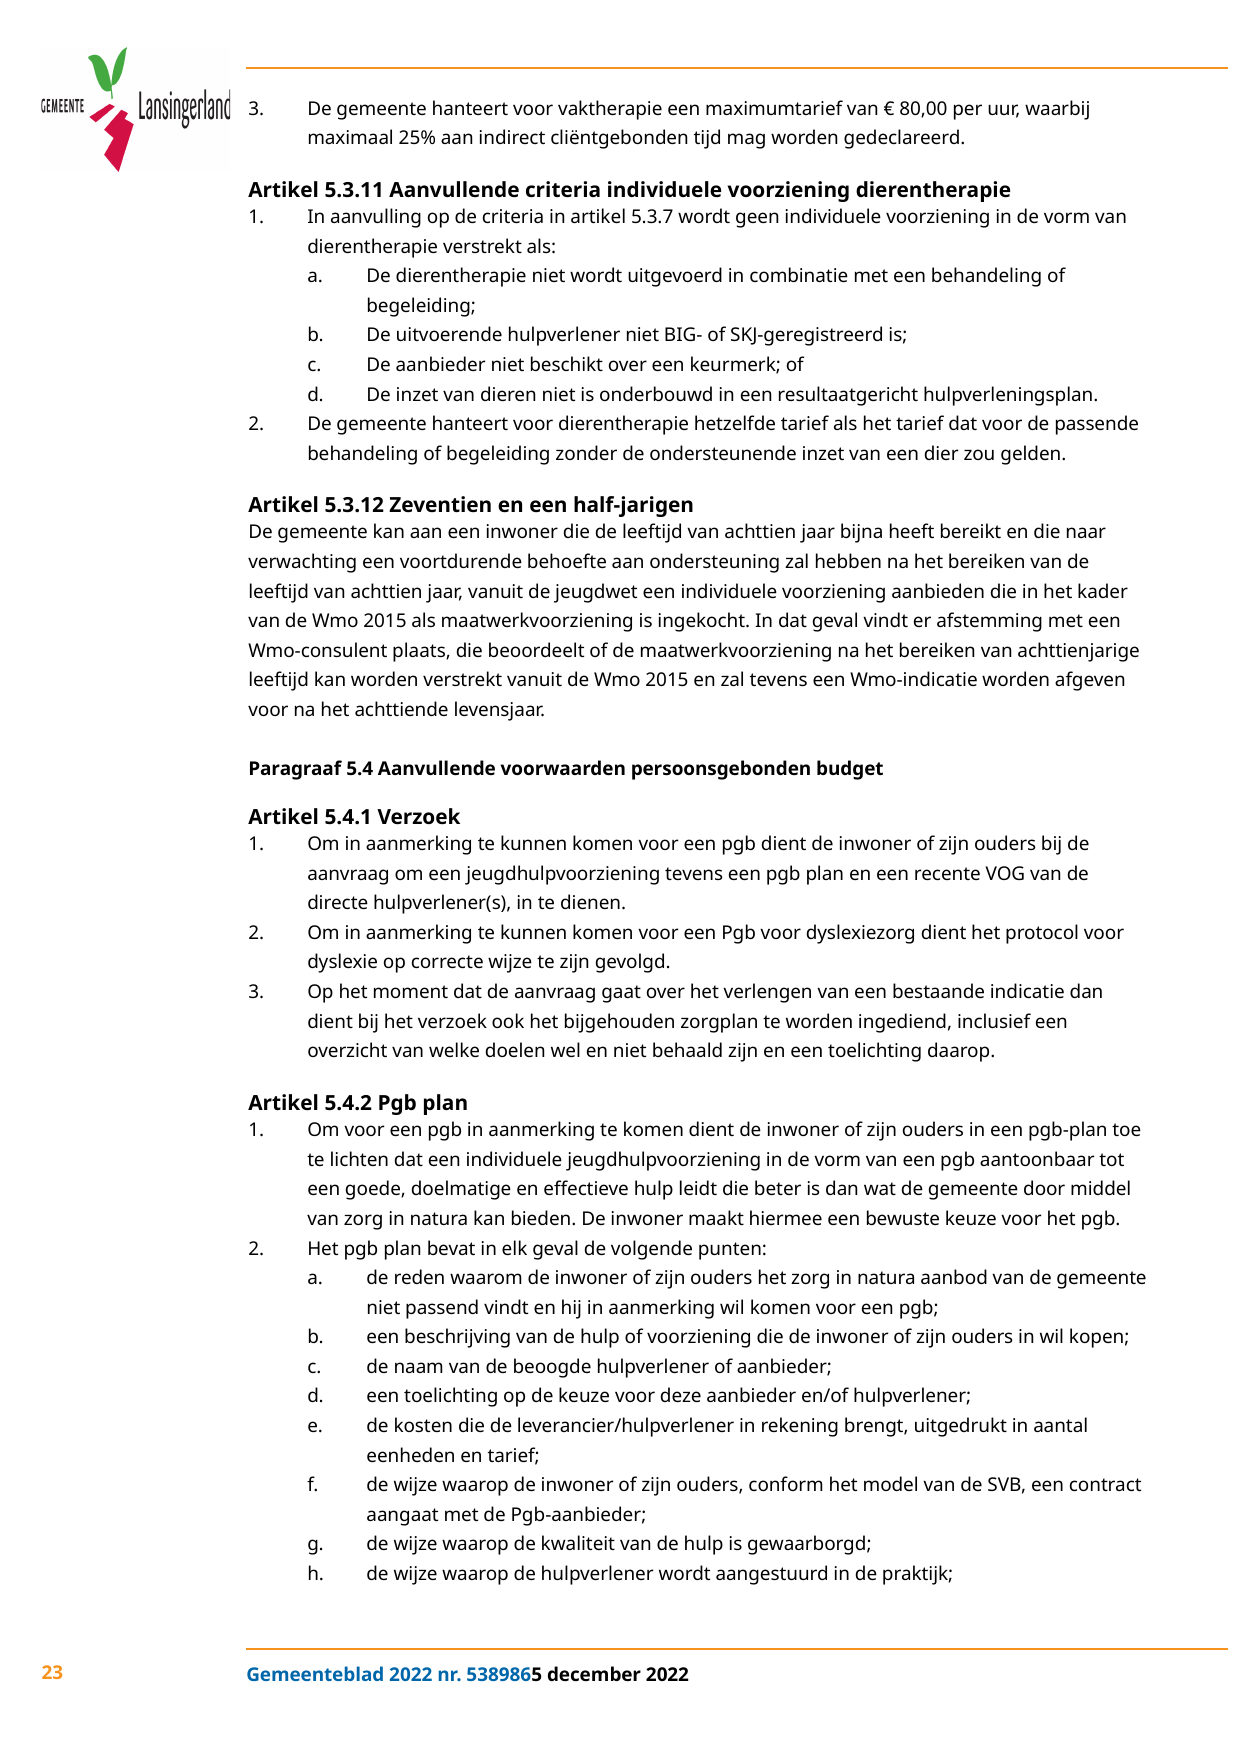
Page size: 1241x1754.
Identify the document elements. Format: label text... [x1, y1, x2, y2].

text Artikel 5.4.2 Pgb plan [248, 1088, 1152, 1116]
list Om in aanmerking te kunnen komen voor een Pgb voor dyslexiezorg dient het protocol voor dyslexie op correcte wijze te zijn gevolgd. [248, 919, 1152, 974]
list In aanvulling op de criteria in artikel 5.3.7 wordt geen individuele voorziening in de vorm van dierentherapie verstrekt als: [248, 203, 1152, 258]
text Artikel 5.3.12 Zeventien en een half-jarigen [248, 490, 1152, 519]
text Artikel 5.4.1 Verzoek [248, 802, 1152, 830]
text De gemeente kan aan een inwoner die de leeftijd van achttien jaar bijna heeft bereikt en die naar verwachting een voortdurende behoefte aan ondersteuning zal hebben na het bereiken van de leeftijd van achttien jaar, vanuit de jeugdwet een individuele voorziening aanbieden die in het kader van de Wmo 2015 als maatwerkvoorziening is ingekocht. In dat geval vindt er afstemming met een Wmo-consulent plaats, die beoordeelt of de maatwerkvoorziening na het bereiken van achttienjarige leeftijd kan worden verstrekt vanuit de Wmo 2015 en zal tevens een Wmo-indicatie worden afgeven voor na het achttiende levensjaar. [248, 519, 1152, 722]
list de wijze waarop de inwoner of zijn ouders, conform het model van de SVB, een contract aangaat met de Pgb-aanbieder; [307, 1471, 1152, 1527]
list Om in aanmerking te kunnen komen voor een pgb dient de inwoner of zijn ouders bij de aanvraag om een jeugdhulpvoorziening tevens een pgb plan en een recente VOG van de directe hulpverlener(s), in te dienen. [248, 830, 1152, 915]
text Paragraaf 5.4 Aanvullende voorwaarden persoonsgebonden budget [248, 755, 1152, 781]
list De aanbieder niet beschikt over een keurmerk; of [307, 351, 1152, 377]
list Om voor een pgb in aanmerking te komen dient de inwoner of zijn ouders in een pgb-plan toe te lichten dat een individuele jeugdhulpvoorziening in de vorm van een pgb aantoonbaar tot een goede, doelmatige en effectieve hulp leidt die beter is dan wat de gemeente door middel van zorg in natura kan bieden. De inwoner maakt hiermee een bewuste keuze voor het pgb. [248, 1116, 1152, 1231]
text Artikel 5.3.11 Aanvullende criteria individuele voorziening dierentherapie [248, 175, 1152, 203]
list De gemeente hanteert voor vaktherapie een maximumtarief van € 80,00 per uur, waarbij maximaal 25% aan indirect cliëntgebonden tijd mag worden gedeclareerd. [248, 95, 1152, 150]
list een beschrijving van de hulp of voorziening die de inwoner of zijn ouders in wil kopen; [307, 1323, 1152, 1349]
list de reden waarom de inwoner of zijn ouders het zorg in natura aanbod van de gemeente niet passend vindt en hij in aanmerking wil komen voor een pgb; [307, 1264, 1152, 1319]
picture [41, 47, 231, 172]
list een toelichting op de keuze voor deze aanbieder en/of hulpverlener; [307, 1383, 1152, 1408]
list Op het moment dat de aanvraag gaat over het verlengen van een bestaande indicatie dan dient bij het verzoek ook het bijgehouden zorgplan te worden ingediend, inclusief een overzicht van welke doelen wel en niet behaald zijn en een toelichting daarop. [248, 978, 1152, 1063]
list De gemeente hanteert voor dierentherapie hetzelfde tarief als het tarief dat voor de passende behandeling of begeleiding zonder de ondersteunende inzet van een dier zou gelden. [248, 410, 1152, 466]
list De uitvoerende hulpverlener niet BIG- of SKJ-geregistreerd is; [307, 322, 1152, 347]
list Het pgb plan bevat in elk geval de volgende punten: [248, 1235, 1152, 1260]
list De inzet van dieren niet is onderbouwd in een resultaatgericht hulpverleningsplan. [307, 381, 1152, 406]
list de kosten die de leverancier/hulpverlener in rekening brengt, uitgedrukt in aantal eenheden en tarief; [307, 1412, 1152, 1467]
list de wijze waarop de hulpverlener wordt aangestuurd in de praktijk; [307, 1560, 1152, 1586]
list De dierentherapie niet wordt uitgevoerd in combinatie met een behandeling of begeleiding; [307, 262, 1152, 318]
list de wijze waarop de kwaliteit van de hulp is gewaarborgd; [307, 1531, 1152, 1556]
list de naam van de beoogde hulpverlener of aanbieder; [307, 1353, 1152, 1379]
